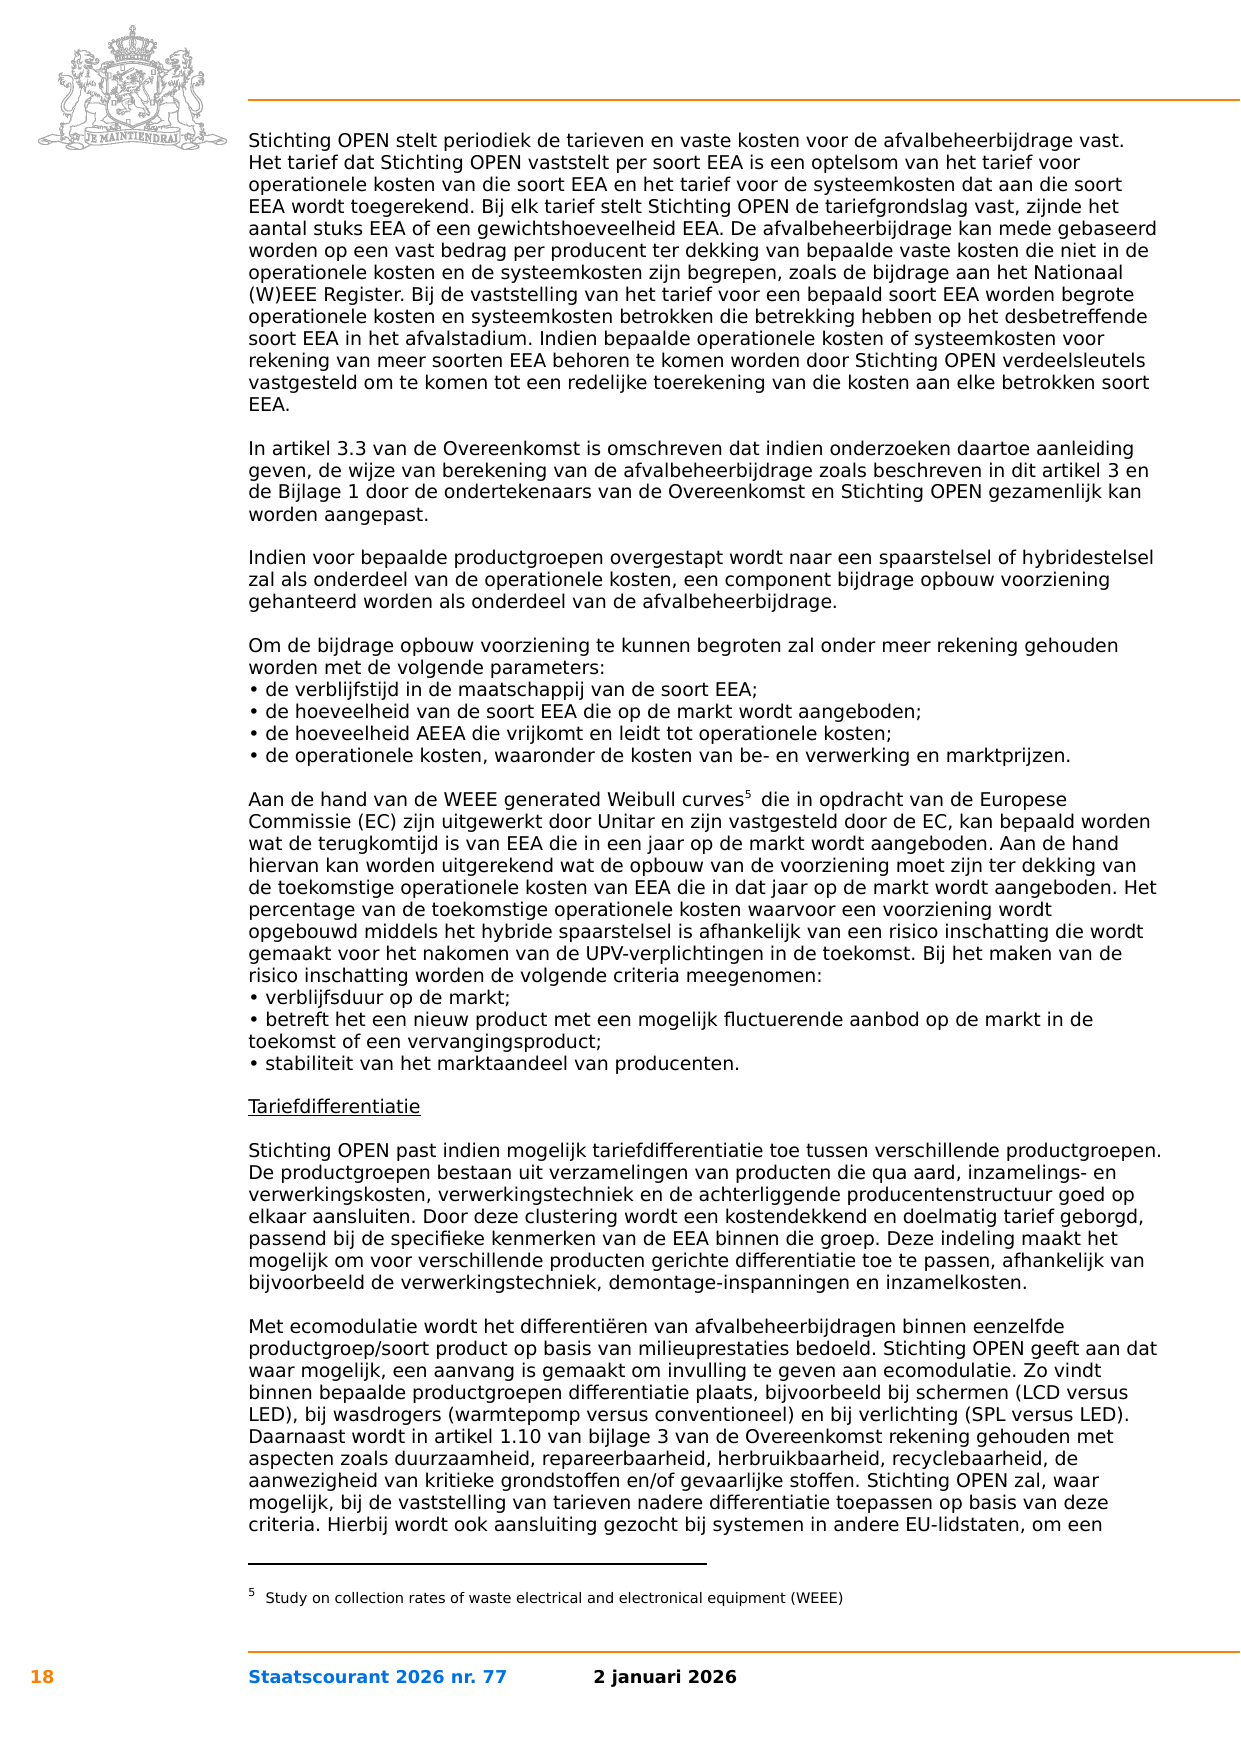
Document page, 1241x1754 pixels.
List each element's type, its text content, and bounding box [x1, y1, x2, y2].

text In artikel 3.3 van de Overeenkomst is omschreven dat indien onderzoeken daartoe aanleiding geven, de wijze van berekening van de afvalbeheerbijdrage zoals beschreven in dit artikel 3 en de Bijlage 1 door de ondertekenaars van de Overeenkomst en Stichting OPEN gezamenlijk kan worden aangepast. [248, 437, 1163, 525]
text • de operationele kosten, waaronder de kosten van be- en verwerking en marktprijzen. [248, 745, 1163, 767]
subtitle Tariefdifferentiatie [248, 1096, 1163, 1118]
text • de verblijfstijd in de maatschappij van de soort EEA; [248, 679, 1163, 701]
text • de hoeveelheid van de soort EEA die op de markt wordt aangeboden; [248, 701, 1163, 723]
text Met ecomodulatie wordt het differentiëren van afvalbeheerbijdragen binnen eenzelfde productgroep/soort product op basis van milieuprestaties bedoeld. Stichting OPEN geeft aan dat waar mogelijk, een aanvang is gemaakt om invulling te geven aan ecomodulatie. Zo vindt binnen bepaalde productgroepen differentiatie plaats, bijvoorbeeld bij schermen (LCD versus LED), bij wasdrogers (warmtepomp versus conventioneel) en bij verlichting (SPL versus LED). Daarnaast wordt in artikel 1.10 van bijlage 3 van de Overeenkomst rekening gehouden met aspecten zoals duurzaamheid, repareerbaarheid, herbruikbaarheid, recyclebaarheid, de aanwezigheid van kritieke grondstoffen en/of gevaarlijke stoffen. Stichting OPEN zal, waar mogelijk, bij de vaststelling van tarieven nadere differentiatie toepassen op basis van deze criteria. Hierbij wordt ook aansluiting gezocht bij systemen in andere EU-lidstaten, om een [248, 1316, 1163, 1536]
text Stichting OPEN stelt periodiek de tarieven en vaste kosten voor de afvalbeheerbijdrage vast. Het tarief dat Stichting OPEN vaststelt per soort EEA is een optelsom van het tarief voor operationele kosten van die soort EEA en het tarief voor de systeemkosten dat aan die soort EEA wordt toegerekend. Bij elk tarief stelt Stichting OPEN de tariefgrondslag vast, zijnde het aantal stuks EEA of een gewichtshoeveelheid EEA. De afvalbeheerbijdrage kan mede gebaseerd worden op een vast bedrag per producent ter dekking van bepaalde vaste kosten die niet in de operationele kosten en de systeemkosten zijn begrepen, zoals de bijdrage aan het Nationaal (W)EEE Register. Bij de vaststelling van het tarief voor een bepaald soort EEA worden begrote operationele kosten en systeemkosten betrokken die betrekking hebben op het desbetreffende soort EEA in het afvalstadium. Indien bepaalde operationele kosten of systeemkosten voor rekening van meer soorten EEA behoren te komen worden door Stichting OPEN verdeelsleutels vastgesteld om te komen tot een redelijke toerekening van die kosten aan elke betrokken soort EEA. [248, 130, 1163, 416]
picture [38, 25, 227, 150]
text • betreft het een nieuw product met een mogelijk fluctuerende aanbod op de markt in de toekomst of een vervangingsproduct; [248, 1009, 1163, 1053]
text • de hoeveelheid AEEA die vrijkomt en leidt tot operationele kosten; [248, 723, 1163, 745]
text Aan de hand van de WEEE generated Weibull curves die in opdracht van de Europese Commissie (EC) zijn uitgewerkt door Unitar en zijn vastgesteld door de EC, kan bepaald worden wat de terugkomtijd is van EEA die in een jaar op de markt wordt aangeboden. Aan de hand hiervan kan worden uitgerekend wat de opbouw van de voorziening moet zijn ter dekking van de toekomstige operationele kosten van EEA die in dat jaar op de markt wordt aangeboden. Het percentage van de toekomstige operationele kosten waarvoor een voorziening wordt opgebouwd middels het hybride spaarstelsel is afhankelijk van een risico inschatting die wordt gemaakt voor het nakomen van de UPV-verplichtingen in de toekomst. Bij het maken van de risico inschatting worden de volgende criteria meegenomen: [248, 789, 1163, 987]
text • verblijfsduur op de markt; [248, 987, 1163, 1009]
text • stabiliteit van het marktaandeel van producenten. [248, 1053, 1163, 1074]
text Stichting OPEN past indien mogelijk tariefdifferentiatie toe tussen verschillende productgroepen. De productgroepen bestaan uit verzamelingen van producten die qua aard, inzamelings- en verwerkingskosten, verwerkingstechniek en de achterliggende producentenstructuur goed op elkaar aansluiten. Door deze clustering wordt een kostendekkend en doelmatig tarief geborgd, passend bij de specifieke kenmerken van de EEA binnen die groep. Deze indeling maakt het mogelijk om voor verschillende producten gerichte differentiatie toe te passen, afhankelijk van bijvoorbeeld de verwerkingstechniek, demontage-inspanningen en inzamelkosten. [248, 1140, 1163, 1294]
text Indien voor bepaalde productgroepen overgestapt wordt naar een spaarstelsel of hybridestelsel zal als onderdeel van de operationele kosten, een component bijdrage opbouw voorziening gehanteerd worden als onderdeel van de afvalbeheerbijdrage. [248, 547, 1163, 613]
text Om de bijdrage opbouw voorziening te kunnen begroten zal onder meer rekening gehouden worden met de volgende parameters: [248, 635, 1163, 679]
text Study on collection rates of waste electrical and electronical equipment (WEEE) [248, 1586, 1163, 1608]
